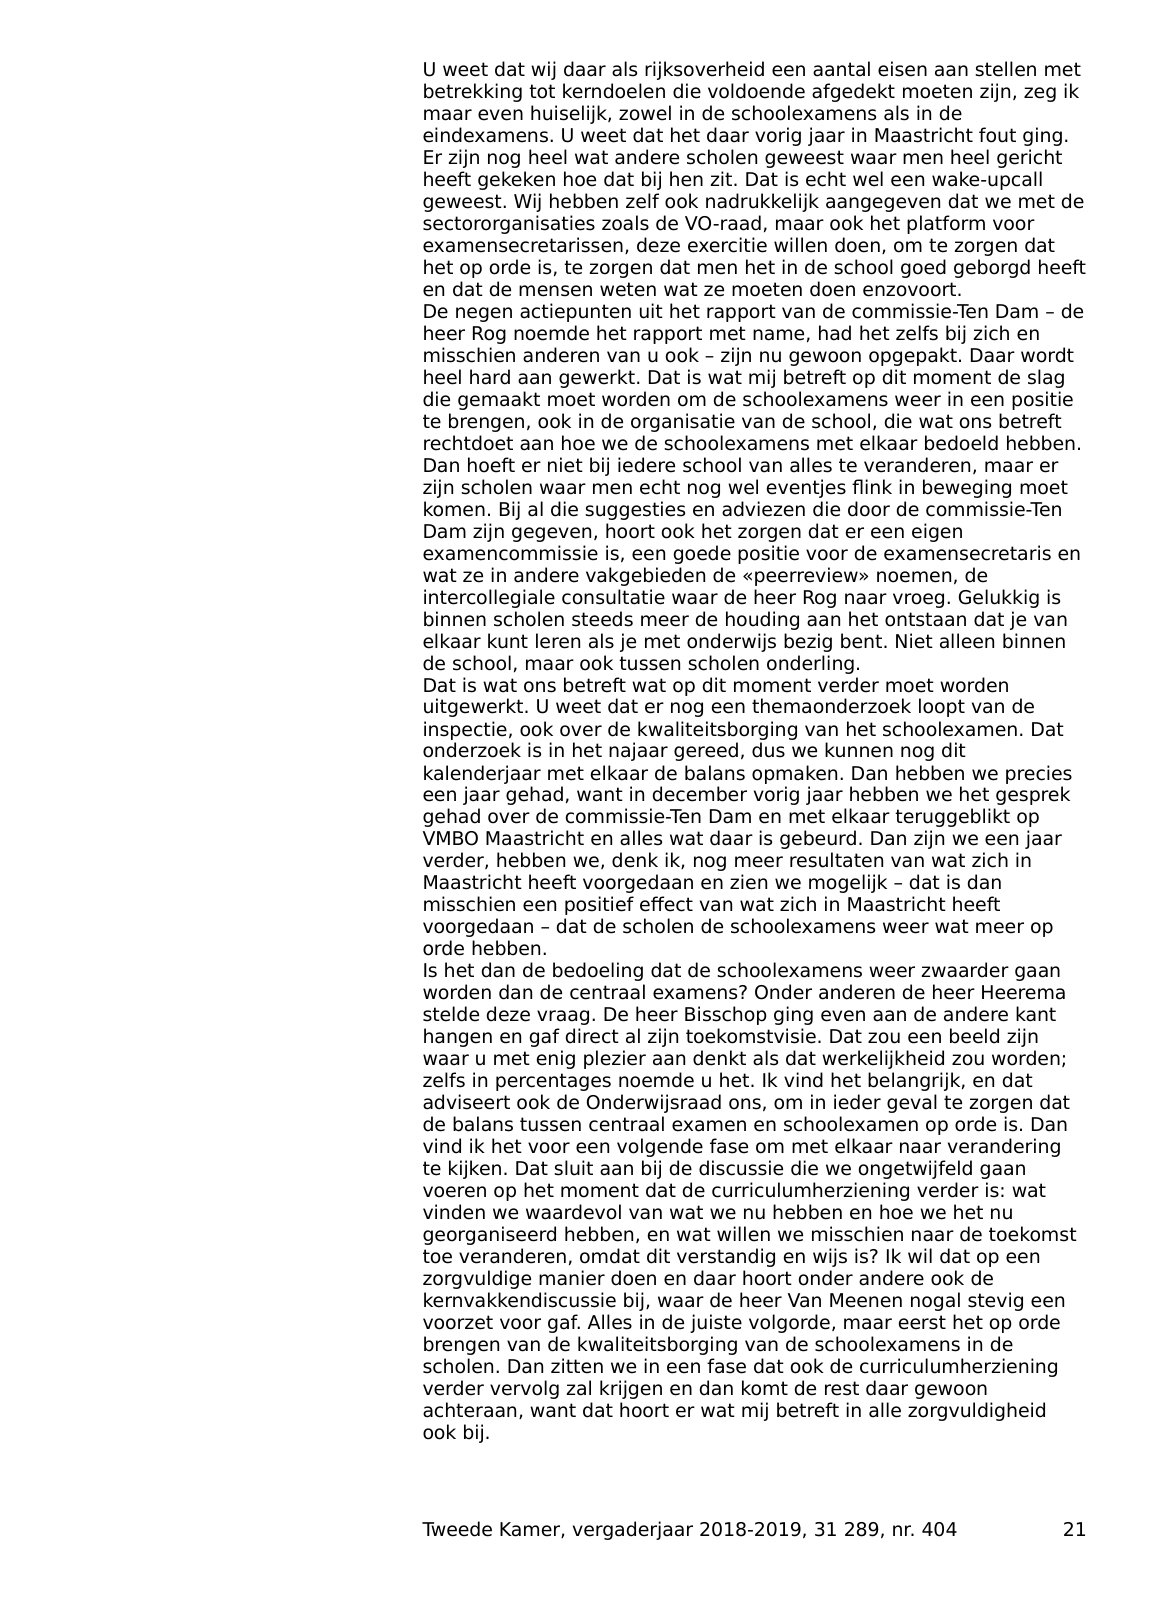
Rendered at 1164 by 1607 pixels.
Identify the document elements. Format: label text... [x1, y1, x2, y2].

text Is het dan de bedoeling dat de schoolexamens weer zwaarder gaan worden dan de centraal examens? Onder anderen de heer Heerema stelde deze vraag. De heer Bisschop ging even aan de andere kant hangen en gaf direct al zijn toekomstvisie. Dat zou een beeld zijn waar u met enig plezier aan denkt als dat werkelijkheid zou worden; zelfs in percentages noemde u het. Ik vind het belangrijk, en dat adviseert ook de Onderwijsraad ons, om in ieder geval te zorgen dat de balans tussen centraal examen en schoolexamen op orde is. Dan vind ik het voor een volgende fase om met elkaar naar verandering te kijken. Dat sluit aan bij de discussie die we ongetwijfeld gaan voeren op het moment dat de curriculumherziening verder is: wat vinden we waardevol van wat we nu hebben en hoe we het nu georganiseerd hebben, en wat willen we misschien naar de toekomst toe veranderen, omdat dit verstandig en wijs is? Ik wil dat op een zorgvuldige manier doen en daar hoort onder andere ook de kernvakkendiscussie bij, waar de heer Van Meenen nogal stevig een voorzet voor gaf. Alles in de juiste volgorde, maar eerst het op orde brengen van de kwaliteitsborging van de schoolexamens in de scholen. Dan zitten we in een fase dat ook de curriculumherziening verder vervolg zal krijgen en dan komt de rest daar gewoon achteraan, want dat hoort er wat mij betreft in alle zorgvuldigheid ook bij. [422, 960, 1087, 1444]
text De negen actiepunten uit het rapport van de commissie-Ten Dam – de heer Rog noemde het rapport met name, had het zelfs bij zich en misschien anderen van u ook – zijn nu gewoon opgepakt. Daar wordt heel hard aan gewerkt. Dat is wat mij betreft op dit moment de slag die gemaakt moet worden om de schoolexamens weer in een positie te brengen, ook in de organisatie van de school, die wat ons betreft rechtdoet aan hoe we de schoolexamens met elkaar bedoeld hebben. Dan hoeft er niet bij iedere school van alles te veranderen, maar er zijn scholen waar men echt nog wel eventjes flink in beweging moet komen. Bij al die suggesties en adviezen die door de commissie-Ten Dam zijn gegeven, hoort ook het zorgen dat er een eigen examencommissie is, een goede positie voor de examensecretaris en wat ze in andere vakgebieden de «peerreview» noemen, de intercollegiale consultatie waar de heer Rog naar vroeg. Gelukkig is binnen scholen steeds meer de houding aan het ontstaan dat je van elkaar kunt leren als je met onderwijs bezig bent. Niet alleen binnen de school, maar ook tussen scholen onderling. [422, 301, 1087, 674]
text Dat is wat ons betreft wat op dit moment verder moet worden uitgewerkt. U weet dat er nog een themaonderzoek loopt van de inspectie, ook over de kwaliteitsborging van het schoolexamen. Dat onderzoek is in het najaar gereed, dus we kunnen nog dit kalenderjaar met elkaar de balans opmaken. Dan hebben we precies een jaar gehad, want in december vorig jaar hebben we het gesprek gehad over de commissie-Ten Dam en met elkaar teruggeblikt op VMBO Maastricht en alles wat daar is gebeurd. Dan zijn we een jaar verder, hebben we, denk ik, nog meer resultaten van wat zich in Maastricht heeft voorgedaan en zien we mogelijk – dat is dan misschien een positief effect van wat zich in Maastricht heeft voorgedaan – dat de scholen de schoolexamens weer wat meer op orde hebben. [422, 674, 1087, 960]
text U weet dat wij daar als rijksoverheid een aantal eisen aan stellen met betrekking tot kerndoelen die voldoende afgedekt moeten zijn, zeg ik maar even huiselijk, zowel in de schoolexamens als in de eindexamens. U weet dat het daar vorig jaar in Maastricht fout ging. Er zijn nog heel wat andere scholen geweest waar men heel gericht heeft gekeken hoe dat bij hen zit. Dat is echt wel een wake-upcall geweest. Wij hebben zelf ook nadrukkelijk aangegeven dat we met de sectororganisaties zoals de VO-raad, maar ook het platform voor examensecretarissen, deze exercitie willen doen, om te zorgen dat het op orde is, te zorgen dat men het in de school goed geborgd heeft en dat de mensen weten wat ze moeten doen enzovoort. [422, 59, 1087, 301]
